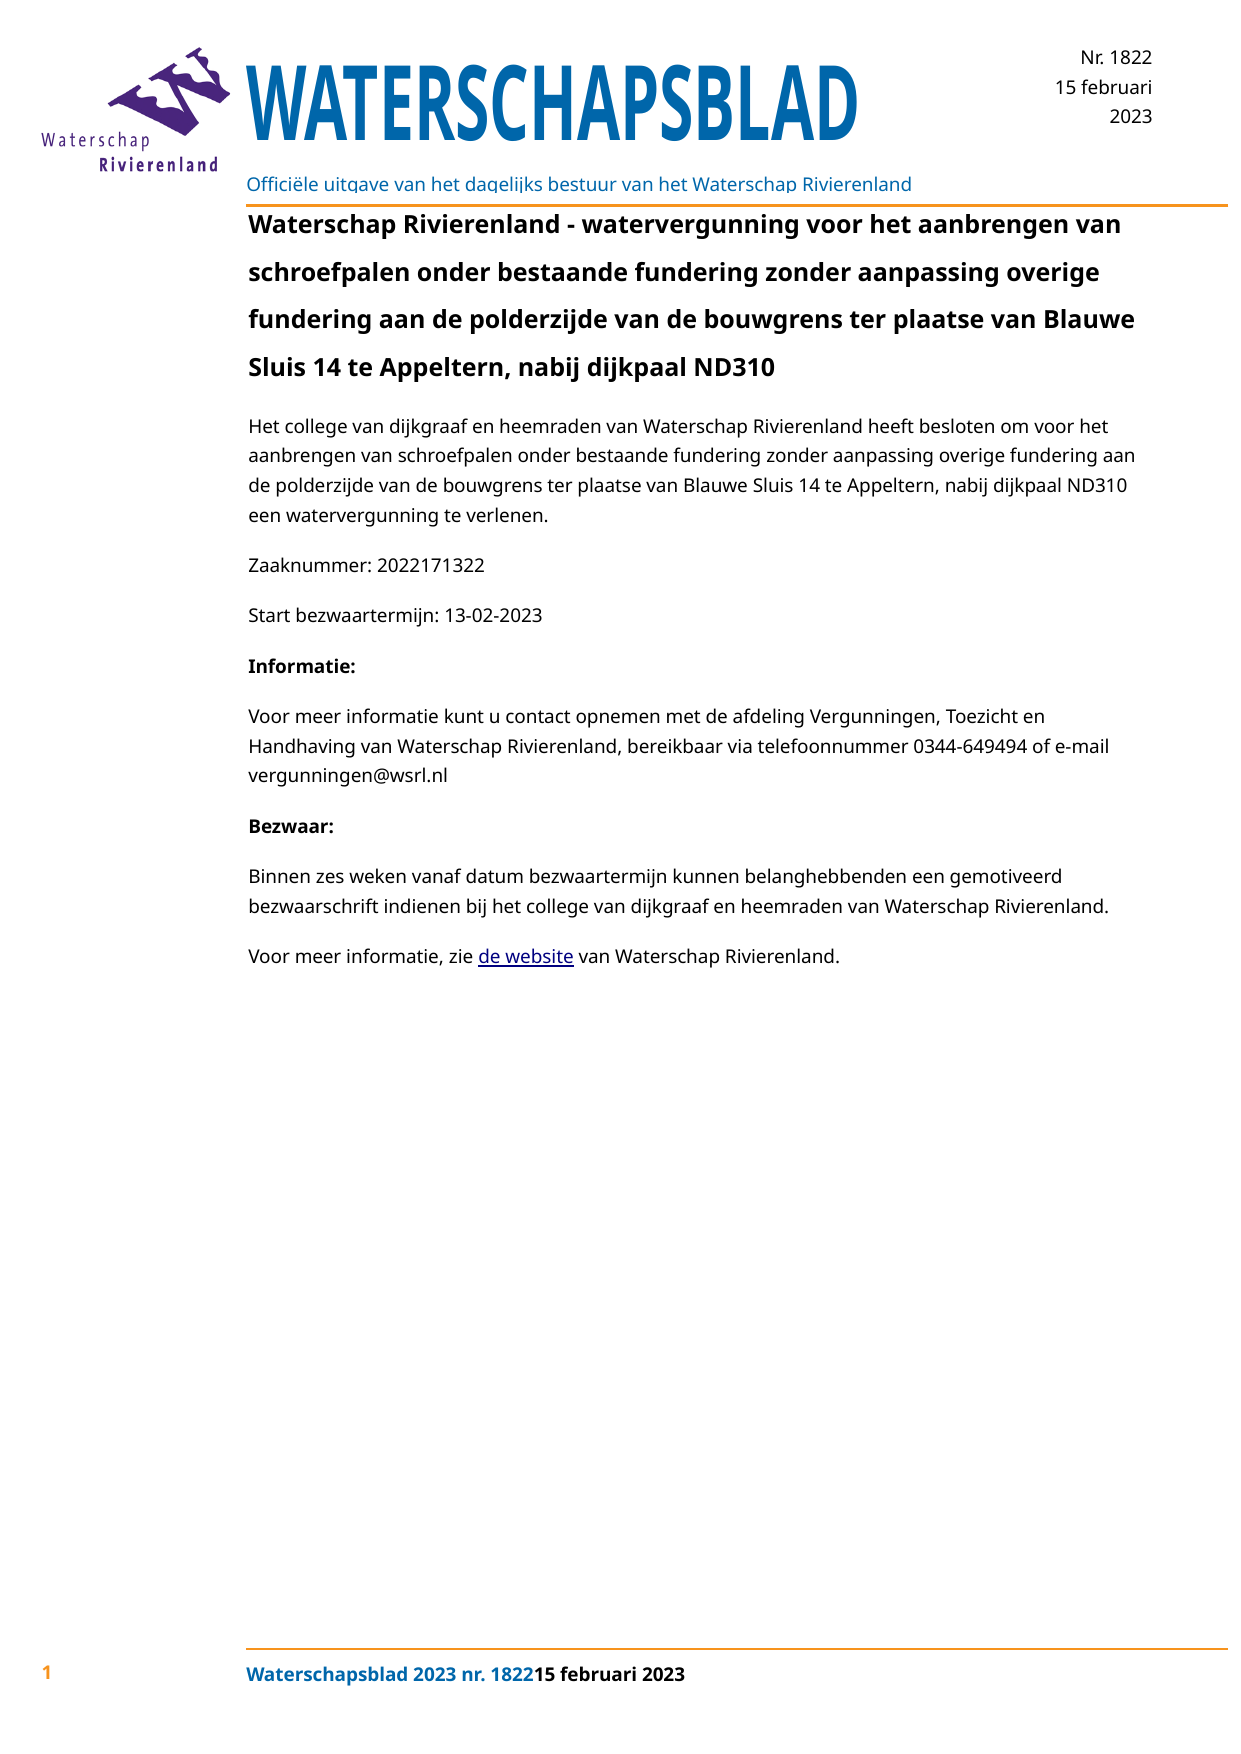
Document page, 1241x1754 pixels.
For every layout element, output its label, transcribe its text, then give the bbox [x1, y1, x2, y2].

text Informatie: [248, 653, 1152, 679]
picture [41, 47, 231, 172]
text Binnen zes weken vanaf datum bezwaartermijn kunnen belanghebbenden een gemotiveerd bezwaarschrift indienen bij het college van dijkgraaf en heemraden van Waterschap Rivierenland. [248, 863, 1152, 919]
text Voor meer informatie kunt u contact opnemen met de afdeling Vergunningen, Toezicht en Handhaving van Waterschap Rivierenland, bereikbaar via telefoonnummer 0344-649494 of e-mail vergunningen@wsrl.nl [248, 703, 1152, 788]
text Zaaknummer: 2022171322 [248, 552, 1152, 578]
text Het college van dijkgraaf en heemraden van Waterschap Rivierenland heeft besloten om voor het aanbrengen van schroefpalen onder bestaande fundering zonder aanpassing overige fundering aan de polderzijde van de bouwgrens ter plaatse van Blauwe Sluis 14 te Appeltern, nabij dijkpaal ND310 een watervergunning te verlenen. [248, 413, 1152, 528]
text Voor meer informatie, zie de website van Waterschap Rivierenland. [248, 943, 1152, 969]
text Waterschap Rivierenland - watervergunning voor het aanbrengen van schroefpalen onder bestaande fundering zonder aanpassing overige fundering aan de polderzijde van de bouwgrens ter plaatse van Blauwe Sluis 14 te Appeltern, nabij dijkpaal ND310 [248, 207, 1152, 384]
text Bezwaar: [248, 813, 1152, 839]
text Start bezwaartermijn: 13-02-2023 [248, 603, 1152, 628]
